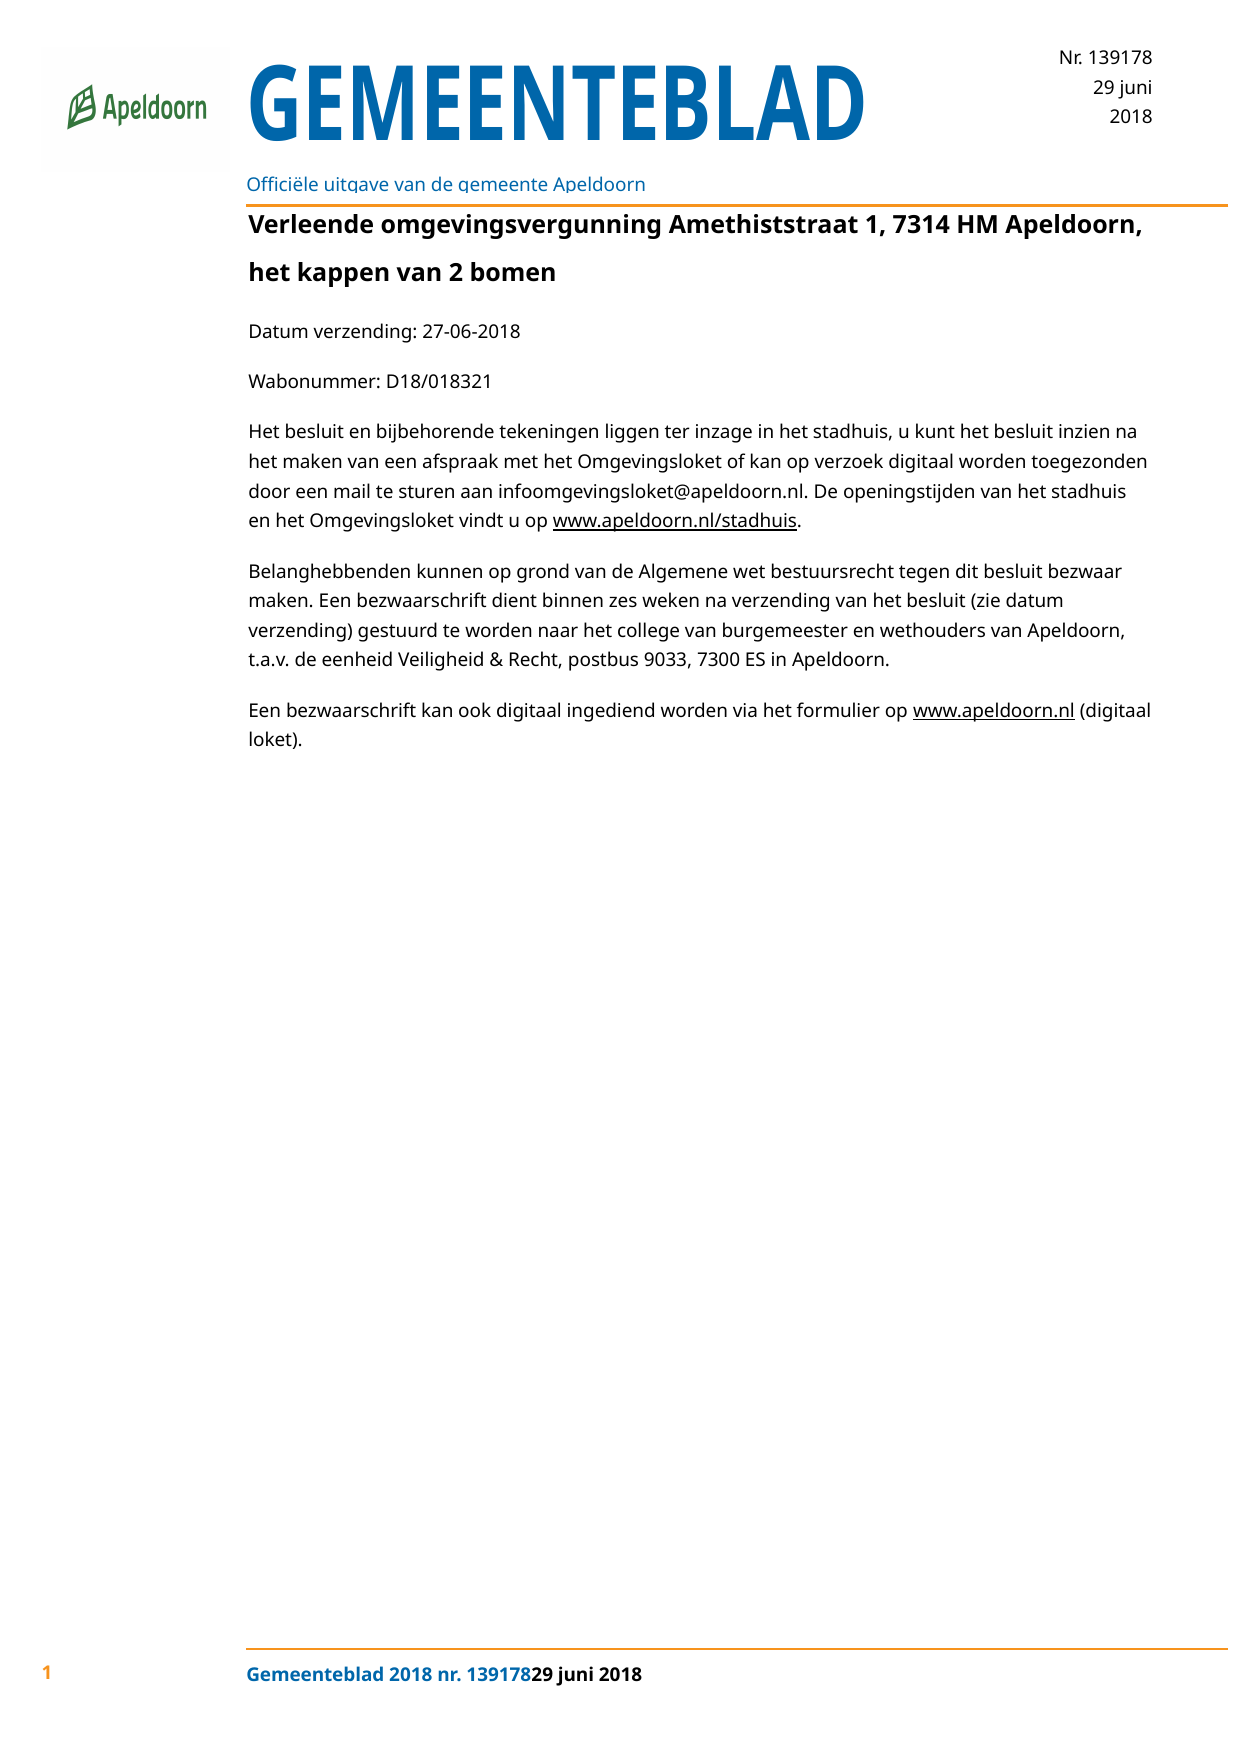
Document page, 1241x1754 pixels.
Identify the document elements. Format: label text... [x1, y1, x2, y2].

text Wabonummer: D18/018321 [248, 368, 1152, 394]
text Datum verzending: 27-06-2018 [248, 318, 1152, 344]
text Verleende omgevingsvergunning Amethiststraat 1, 7314 HM Apeldoorn, het kappen van 2 bomen [248, 207, 1152, 288]
text Het besluit en bijbehorende tekeningen liggen ter inzage in het stadhuis, u kunt het besluit inzien na het maken van een afspraak met het Omgevingsloket of kan op verzoek digitaal worden toegezonden door een mail te sturen aan infoomgevingsloket@apeldoorn.nl. De openingstijden van het stadhuis en het Omgevingsloket vindt u op www.apeldoorn.nl/stadhuis. [248, 419, 1152, 533]
text Belanghebbenden kunnen op grond van de Algemene wet bestuursrecht tegen dit besluit bezwaar maken. Een bezwaarschrift dient binnen zes weken na verzending van het besluit (zie datum verzending) gestuurd te worden naar het college van burgemeester en wethouders van Apeldoorn, t.a.v. de eenheid Veiligheid & Recht, postbus 9033, 7300 ES in Apeldoorn. [248, 558, 1152, 672]
text Een bezwaarschrift kan ook digitaal ingediend worden via het formulier op www.apeldoorn.nl (digitaal loket). [248, 697, 1152, 752]
picture [41, 47, 231, 172]
